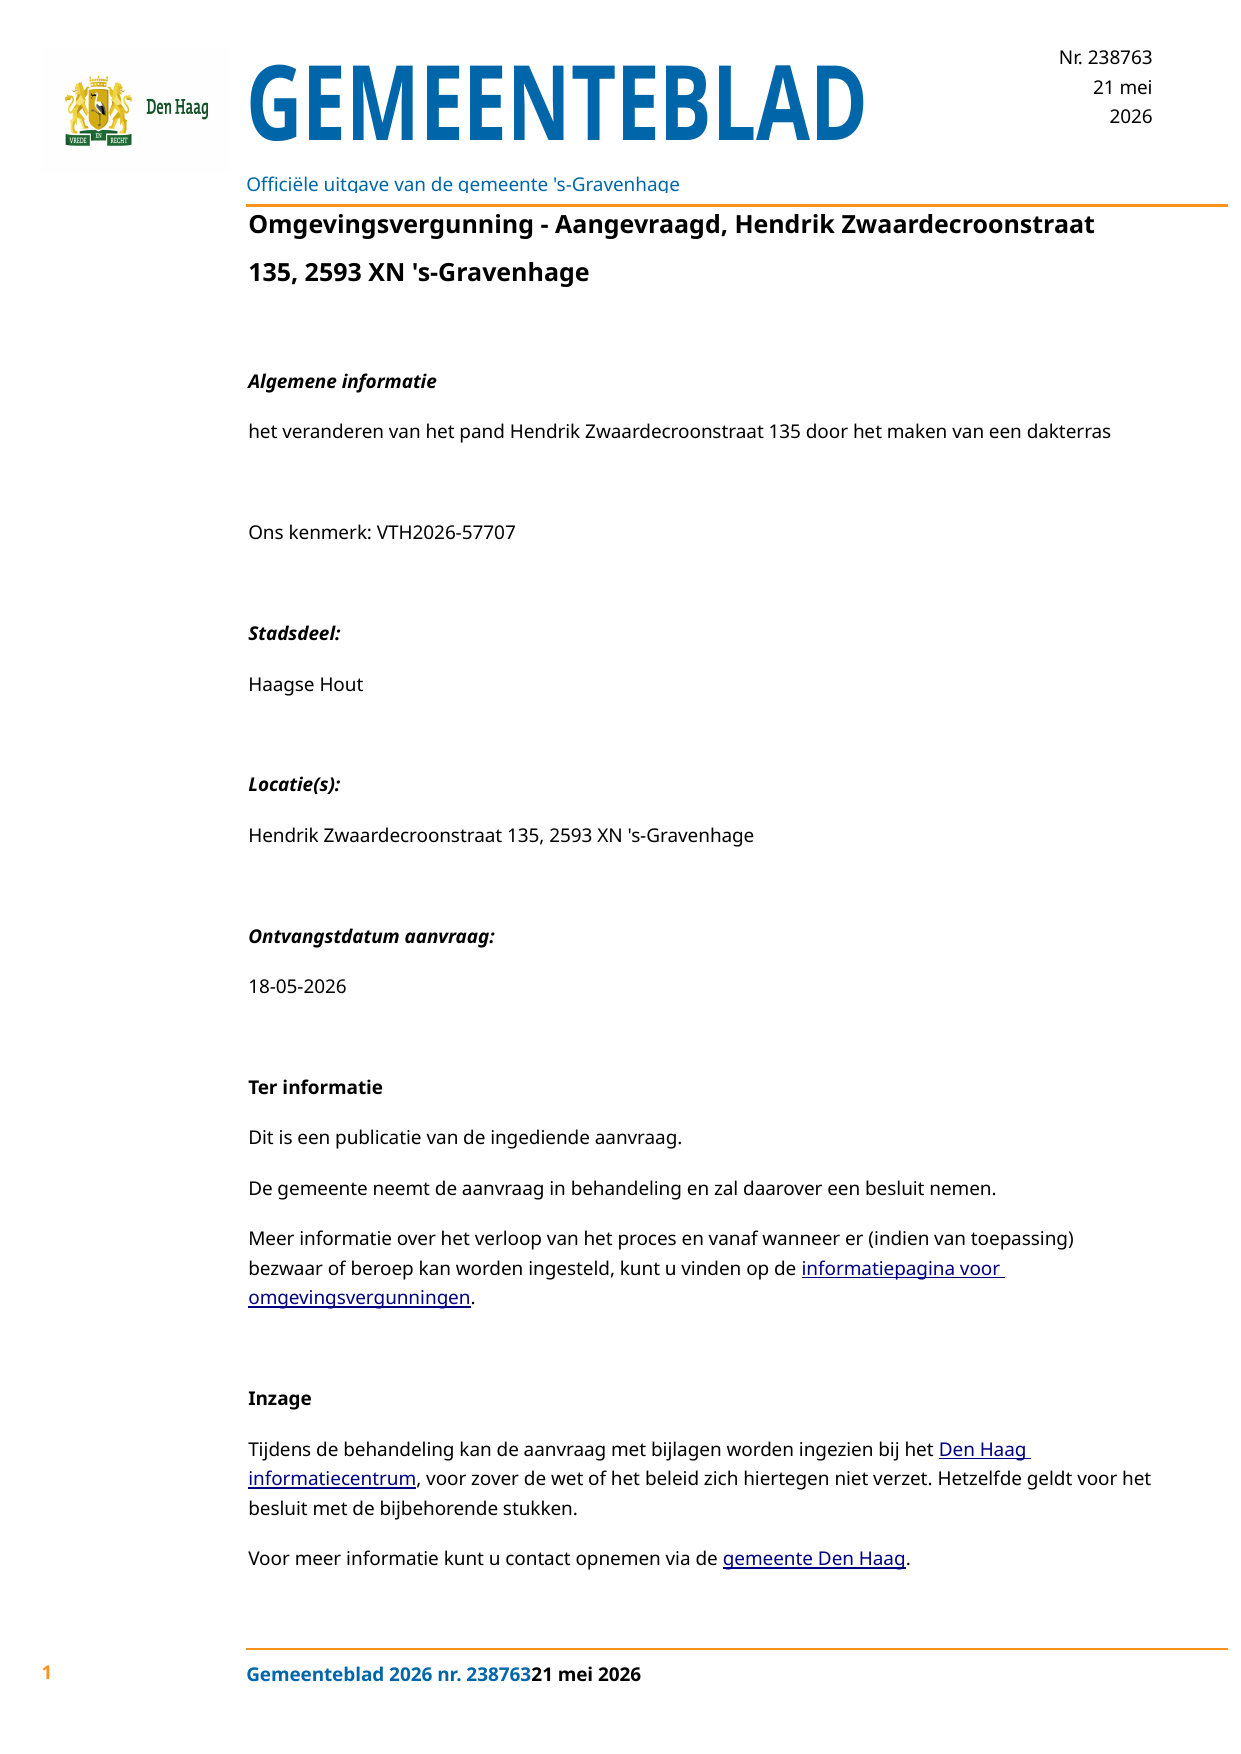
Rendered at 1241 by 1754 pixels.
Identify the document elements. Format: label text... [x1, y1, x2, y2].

text Omgevingsvergunning - Aangevraagd, Hendrik Zwaardecroonstraat 135, 2593 XN 's-Gravenhage [248, 207, 1152, 288]
text Voor meer informatie kunt u contact opnemen via de gemeente Den Haag. [248, 1545, 1152, 1571]
text Haagse Hout [248, 671, 1152, 697]
text Hendrik Zwaardecroonstraat 135, 2593 XN 's-Gravenhage [248, 822, 1152, 848]
picture [41, 47, 231, 172]
text Tijdens de behandeling kan de aanvraag met bijlagen worden ingezien bij het Den Haag informatiecentrum, voor zover de wet of het beleid zich hiertegen niet verzet. Hetzelfde geldt voor het besluit met de bijbehorende stukken. [248, 1436, 1152, 1521]
text Locatie(s): [248, 772, 1152, 797]
text het veranderen van het pand Hendrik Zwaardecroonstraat 135 door het maken van een dakterras [248, 419, 1152, 444]
text Dit is een publicatie van de ingediende aanvraag. [248, 1124, 1152, 1150]
text Algemene informatie [248, 368, 1152, 394]
text Meer informatie over het verloop van het proces en vanaf wanneer er (indien van toepassing) bezwaar of beroep kan worden ingesteld, kunt u vinden op de informatiepagina voor omgevingsvergunningen. [248, 1225, 1152, 1310]
text Ter informatie [248, 1074, 1152, 1100]
text Ontvangstdatum aanvraag: [248, 923, 1152, 949]
text Inzage [248, 1385, 1152, 1411]
text 18-05-2026 [248, 973, 1152, 999]
text Stadsdeel: [248, 620, 1152, 646]
text De gemeente neemt de aanvraag in behandeling en zal daarover een besluit nemen. [248, 1175, 1152, 1201]
text Ons kenmerk: VTH2026-57707 [248, 519, 1152, 545]
